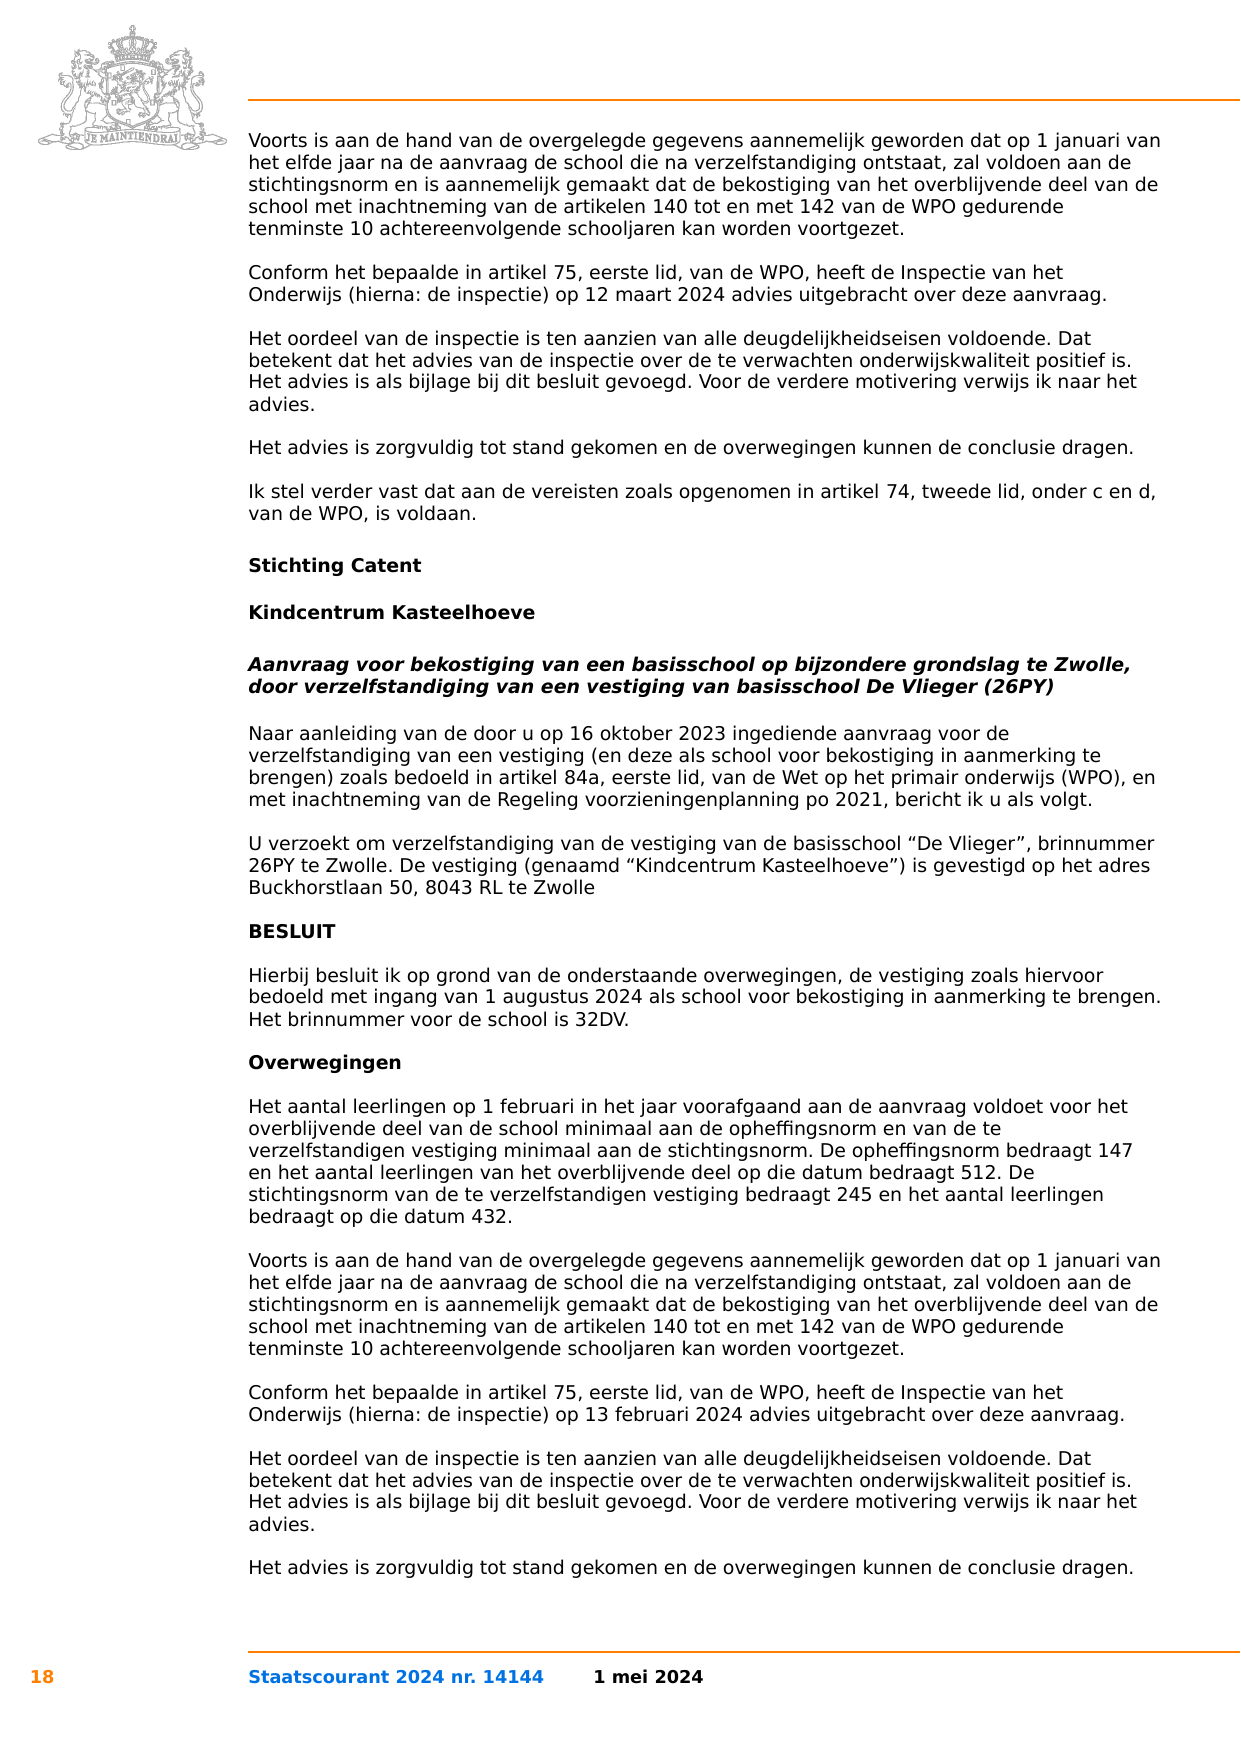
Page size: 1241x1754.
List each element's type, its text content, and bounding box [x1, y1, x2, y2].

text Het advies is zorgvuldig tot stand gekomen en de overwegingen kunnen de conclusie dragen. [248, 437, 1163, 459]
text Voorts is aan de hand van de overgelegde gegevens aannemelijk geworden dat op 1 januari van het elfde jaar na de aanvraag de school die na verzelfstandiging ontstaat, zal voldoen aan de stichtingsnorm en is aannemelijk gemaakt dat de bekostiging van het overblijvende deel van de school met inachtneming van de artikelen 140 tot en met 142 van de WPO gedurende tenminste 10 achtereenvolgende schooljaren kan worden voortgezet. [248, 130, 1163, 240]
text Het advies is zorgvuldig tot stand gekomen en de overwegingen kunnen de conclusie dragen. [248, 1557, 1163, 1579]
text Het oordeel van de inspectie is ten aanzien van alle deugdelijkheidseisen voldoende. Dat betekent dat het advies van de inspectie over de te verwachten onderwijskwaliteit positief is. Het advies is als bijlage bij dit besluit gevoegd. Voor de verdere motivering verwijs ik naar het advies. [248, 1447, 1163, 1535]
text Kindcentrum Kasteelhoeve [248, 602, 1163, 624]
text Naar aanleiding van de door u op 16 oktober 2023 ingediende aanvraag voor de verzelfstandiging van een vestiging (en deze als school voor bekostiging in aanmerking te brengen) zoals bedoeld in artikel 84a, eerste lid, van de Wet op het primair onderwijs (WPO), en met inachtneming van de Regeling voorzieningenplanning po 2021, bericht ik u als volgt. [248, 723, 1163, 811]
text Conform het bepaalde in artikel 75, eerste lid, van de WPO, heeft de Inspectie van het Onderwijs (hierna: de inspectie) op 12 maart 2024 advies uitgebracht over deze aanvraag. [248, 262, 1163, 306]
text Voorts is aan de hand van de overgelegde gegevens aannemelijk geworden dat op 1 januari van het elfde jaar na de aanvraag de school die na verzelfstandiging ontstaat, zal voldoen aan de stichtingsnorm en is aannemelijk gemaakt dat de bekostiging van het overblijvende deel van de school met inachtneming van de artikelen 140 tot en met 142 van de WPO gedurende tenminste 10 achtereenvolgende schooljaren kan worden voortgezet. [248, 1250, 1163, 1360]
subtitle Stichting Catent [248, 555, 1163, 577]
text Het aantal leerlingen op 1 februari in het jaar voorafgaand aan de aanvraag voldoet voor het overblijvende deel van de school minimaal aan de opheffingsnorm en van de te verzelfstandigen vestiging minimaal aan de stichtingsnorm. De opheffingsnorm bedraagt 147 en het aantal leerlingen van het overblijvende deel op die datum bedraagt 512. De stichtingsnorm van de te verzelfstandigen vestiging bedraagt 245 en het aantal leerlingen bedraagt op die datum 432. [248, 1096, 1163, 1228]
text Ik stel verder vast dat aan de vereisten zoals opgenomen in artikel 74, tweede lid, onder c en d, van de WPO, is voldaan. [248, 481, 1163, 525]
text U verzoekt om verzelfstandiging van de vestiging van de basisschool “De Vlieger”, brinnummer 26PY te Zwolle. De vestiging (genaamd “Kindcentrum Kasteelhoeve”) is gevestigd op het adres Buckhorstlaan 50, 8043 RL te Zwolle [248, 833, 1163, 899]
subtitle BESLUIT [248, 921, 1163, 943]
subtitle Overwegingen [248, 1052, 1163, 1074]
text Conform het bepaalde in artikel 75, eerste lid, van de WPO, heeft de Inspectie van het Onderwijs (hierna: de inspectie) op 13 februari 2024 advies uitgebracht over deze aanvraag. [248, 1382, 1163, 1426]
text Hierbij besluit ik op grond van de onderstaande overwegingen, de vestiging zoals hiervoor bedoeld met ingang van 1 augustus 2024 als school voor bekostiging in aanmerking te brengen. Het brinnummer voor de school is 32DV. [248, 964, 1163, 1030]
subtitle Aanvraag voor bekostiging van een basisschool op bijzondere grondslag te Zwolle, door verzelfstandiging van een vestiging van basisschool De Vlieger (26PY) [248, 654, 1163, 698]
text Het oordeel van de inspectie is ten aanzien van alle deugdelijkheidseisen voldoende. Dat betekent dat het advies van de inspectie over de te verwachten onderwijskwaliteit positief is. Het advies is als bijlage bij dit besluit gevoegd. Voor de verdere motivering verwijs ik naar het advies. [248, 327, 1163, 415]
picture [38, 25, 227, 150]
